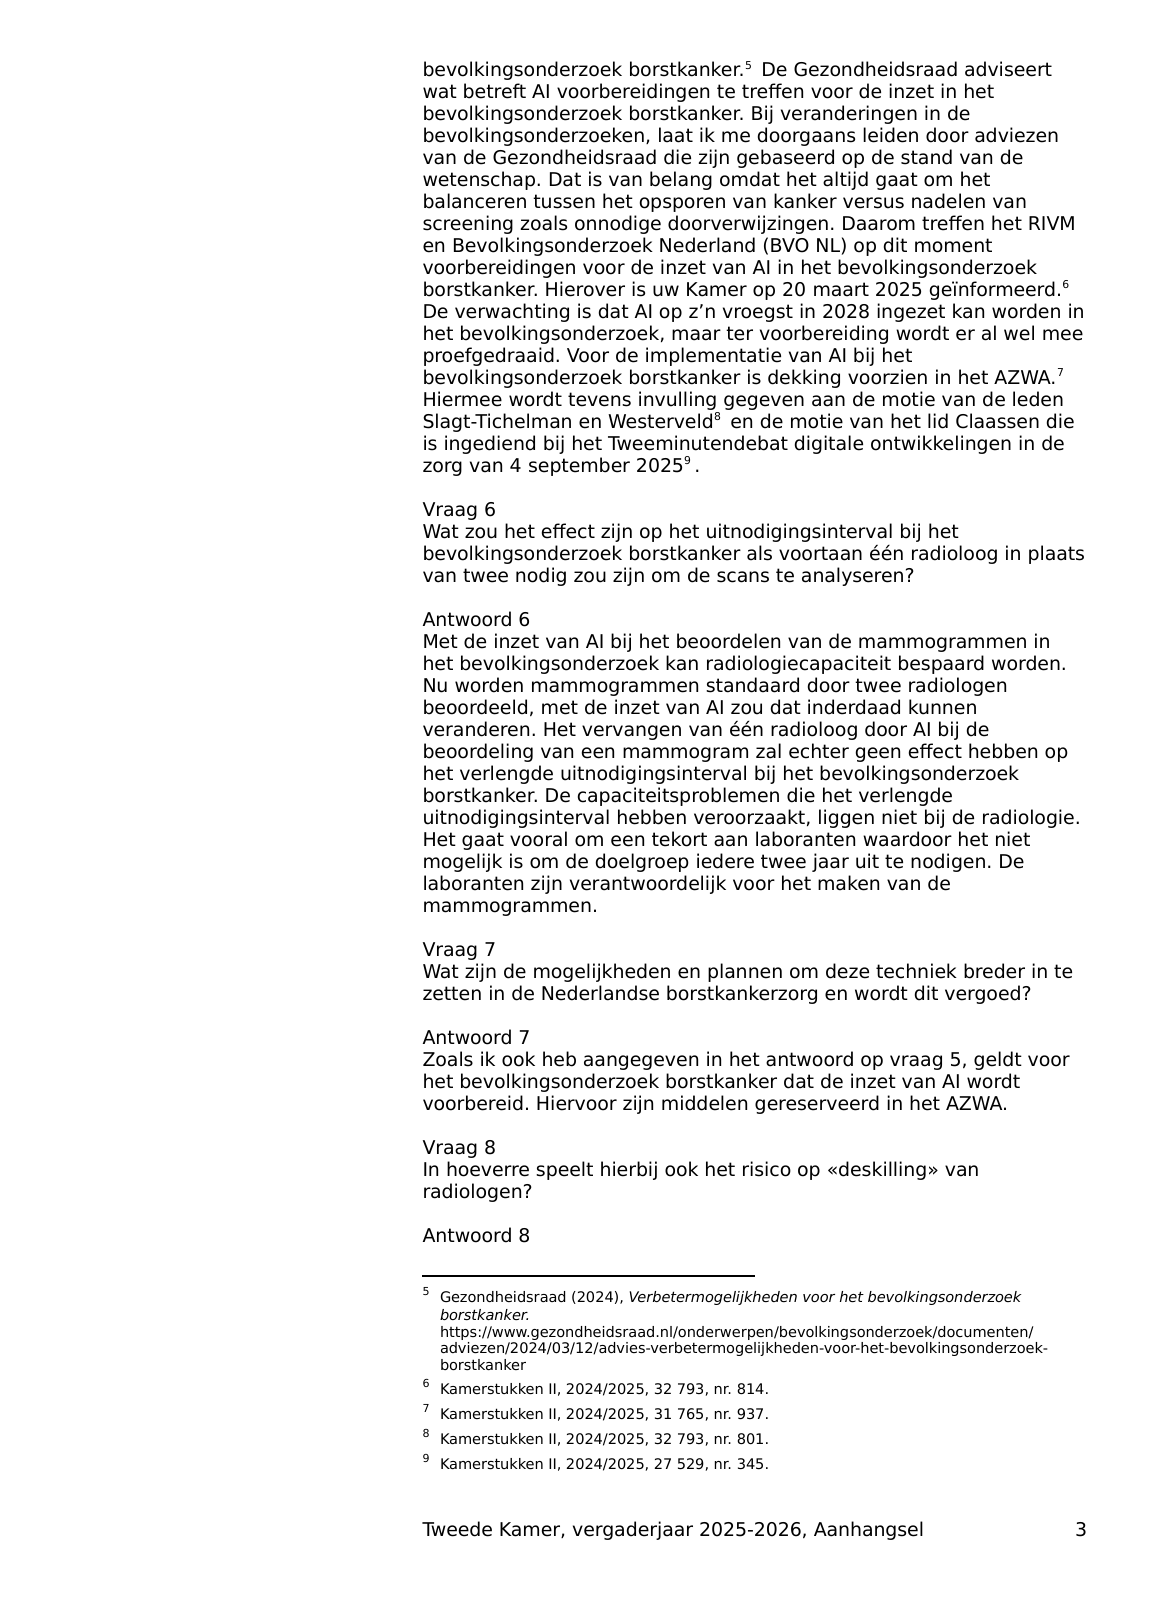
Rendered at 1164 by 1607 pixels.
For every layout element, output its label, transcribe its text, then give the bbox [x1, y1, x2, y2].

text bevolkingsonderzoek borstkanker. De Gezondheidsraad adviseert wat betreft AI voorbereidingen te treffen voor de inzet in het bevolkingsonderzoek borstkanker. Bij veranderingen in de bevolkingsonderzoeken, laat ik me doorgaans leiden door adviezen van de Gezondheidsraad die zijn gebaseerd op de stand van de wetenschap. Dat is van belang omdat het altijd gaat om het balanceren tussen het opsporen van kanker versus nadelen van screening zoals onnodige doorverwijzingen. Daarom treffen het RIVM en Bevolkingsonderzoek Nederland (BVO NL) op dit moment voorbereidingen voor de inzet van AI in het bevolkingsonderzoek borstkanker. Hierover is uw Kamer op 20 maart 2025 geïnformeerd. De verwachting is dat AI op z’n vroegst in 2028 ingezet kan worden in het bevolkingsonderzoek, maar ter voorbereiding wordt er al wel mee proefgedraaid. Voor de implementatie van AI bij het bevolkingsonderzoek borstkanker is dekking voorzien in het AZWA. [422, 59, 1087, 389]
text Wat zou het effect zijn op het uitnodigingsinterval bij het bevolkingsonderzoek borstkanker als voortaan één radioloog in plaats van twee nodig zou zijn om de scans te analyseren? [422, 521, 1087, 587]
text Antwoord 8 [422, 1225, 1087, 1247]
text Gezondheidsraad (2024), Verbetermogelijkheden voor het bevolkingsonderzoek borstkanker. https://www.gezondheidsraad.nl/onderwerpen/bevolkingsonderzoek/documenten/adviezen/2024/03/12/advies-verbetermogelijkheden-voor-het-bevolkingsonderzoek-borstkanker [422, 1285, 1087, 1374]
text Antwoord 7 [422, 1027, 1087, 1049]
text Wat zijn de mogelijkheden en plannen om deze techniek breder in te zetten in de Nederlandse borstkankerzorg en wordt dit vergoed? [422, 961, 1087, 1005]
text Hiermee wordt tevens invulling gegeven aan de motie van de leden Slagt-Tichelman en Westerveld en de motie van het lid Claassen die is ingediend bij het Tweeminutendebat digitale ontwikkelingen in de zorg van 4 september 2025. [422, 389, 1087, 477]
text Kamerstukken II, 2024/2025, 31 765, nr. 937. [422, 1402, 1087, 1424]
text Vraag 6 [422, 499, 1087, 521]
text Vraag 8 [422, 1137, 1087, 1159]
text Met de inzet van AI bij het beoordelen van de mammogrammen in het bevolkingsonderzoek kan radiologiecapaciteit bespaard worden. Nu worden mammogrammen standaard door twee radiologen beoordeeld, met de inzet van AI zou dat inderdaad kunnen veranderen. Het vervangen van één radioloog door AI bij de beoordeling van een mammogram zal echter geen effect hebben op het verlengde uitnodigingsinterval bij het bevolkingsonderzoek borstkanker. De capaciteitsproblemen die het verlengde uitnodigingsinterval hebben veroorzaakt, liggen niet bij de radiologie. Het gaat vooral om een tekort aan laboranten waardoor het niet mogelijk is om de doelgroep iedere twee jaar uit te nodigen. De laboranten zijn verantwoordelijk voor het maken van de mammogrammen. [422, 631, 1087, 917]
text Antwoord 6 [422, 609, 1087, 631]
text In hoeverre speelt hierbij ook het risico op «deskilling» van radiologen? [422, 1159, 1087, 1203]
text Kamerstukken II, 2024/2025, 32 793, nr. 801. [422, 1427, 1087, 1449]
text Vraag 7 [422, 939, 1087, 961]
text Kamerstukken II, 2024/2025, 32 793, nr. 814. [422, 1377, 1087, 1399]
text Zoals ik ook heb aangegeven in het antwoord op vraag 5, geldt voor het bevolkingsonderzoek borstkanker dat de inzet van AI wordt voorbereid. Hiervoor zijn middelen gereserveerd in het AZWA. [422, 1049, 1087, 1115]
text Kamerstukken II, 2024/2025, 27 529, nr. 345. [422, 1452, 1087, 1474]
